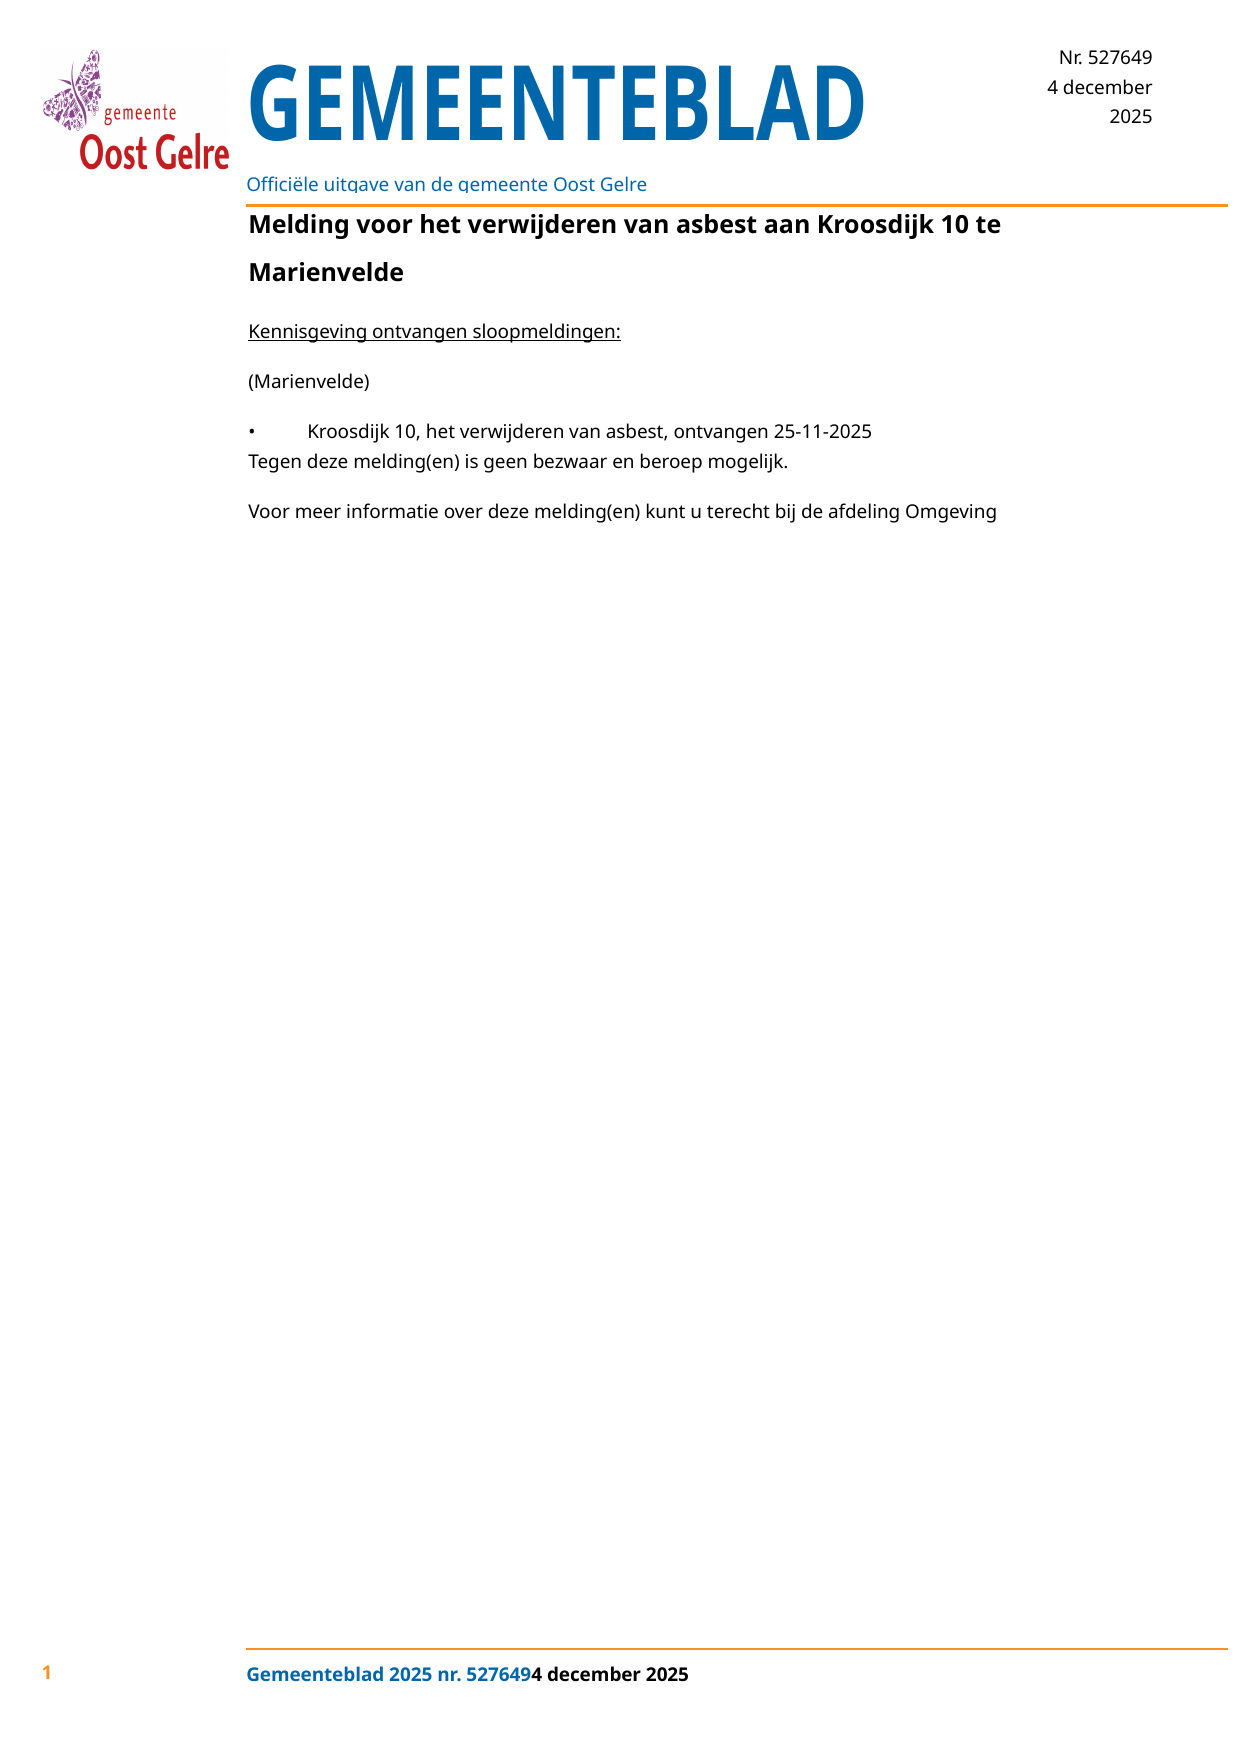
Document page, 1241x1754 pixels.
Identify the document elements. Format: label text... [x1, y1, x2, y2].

text (Marienvelde) [248, 368, 1152, 394]
picture [41, 47, 231, 172]
text Voor meer informatie over deze melding(en) kunt u terecht bij de afdeling Omgeving [248, 499, 1152, 524]
text Tegen deze melding(en) is geen bezwaar en beroep mogelijk. [248, 448, 1152, 474]
list Kroosdijk 10, het verwijderen van asbest, ontvangen 25-11-2025 [248, 419, 1152, 444]
text Kennisgeving ontvangen sloopmeldingen: [248, 318, 1152, 344]
text Melding voor het verwijderen van asbest aan Kroosdijk 10 te Marienvelde [248, 207, 1152, 288]
